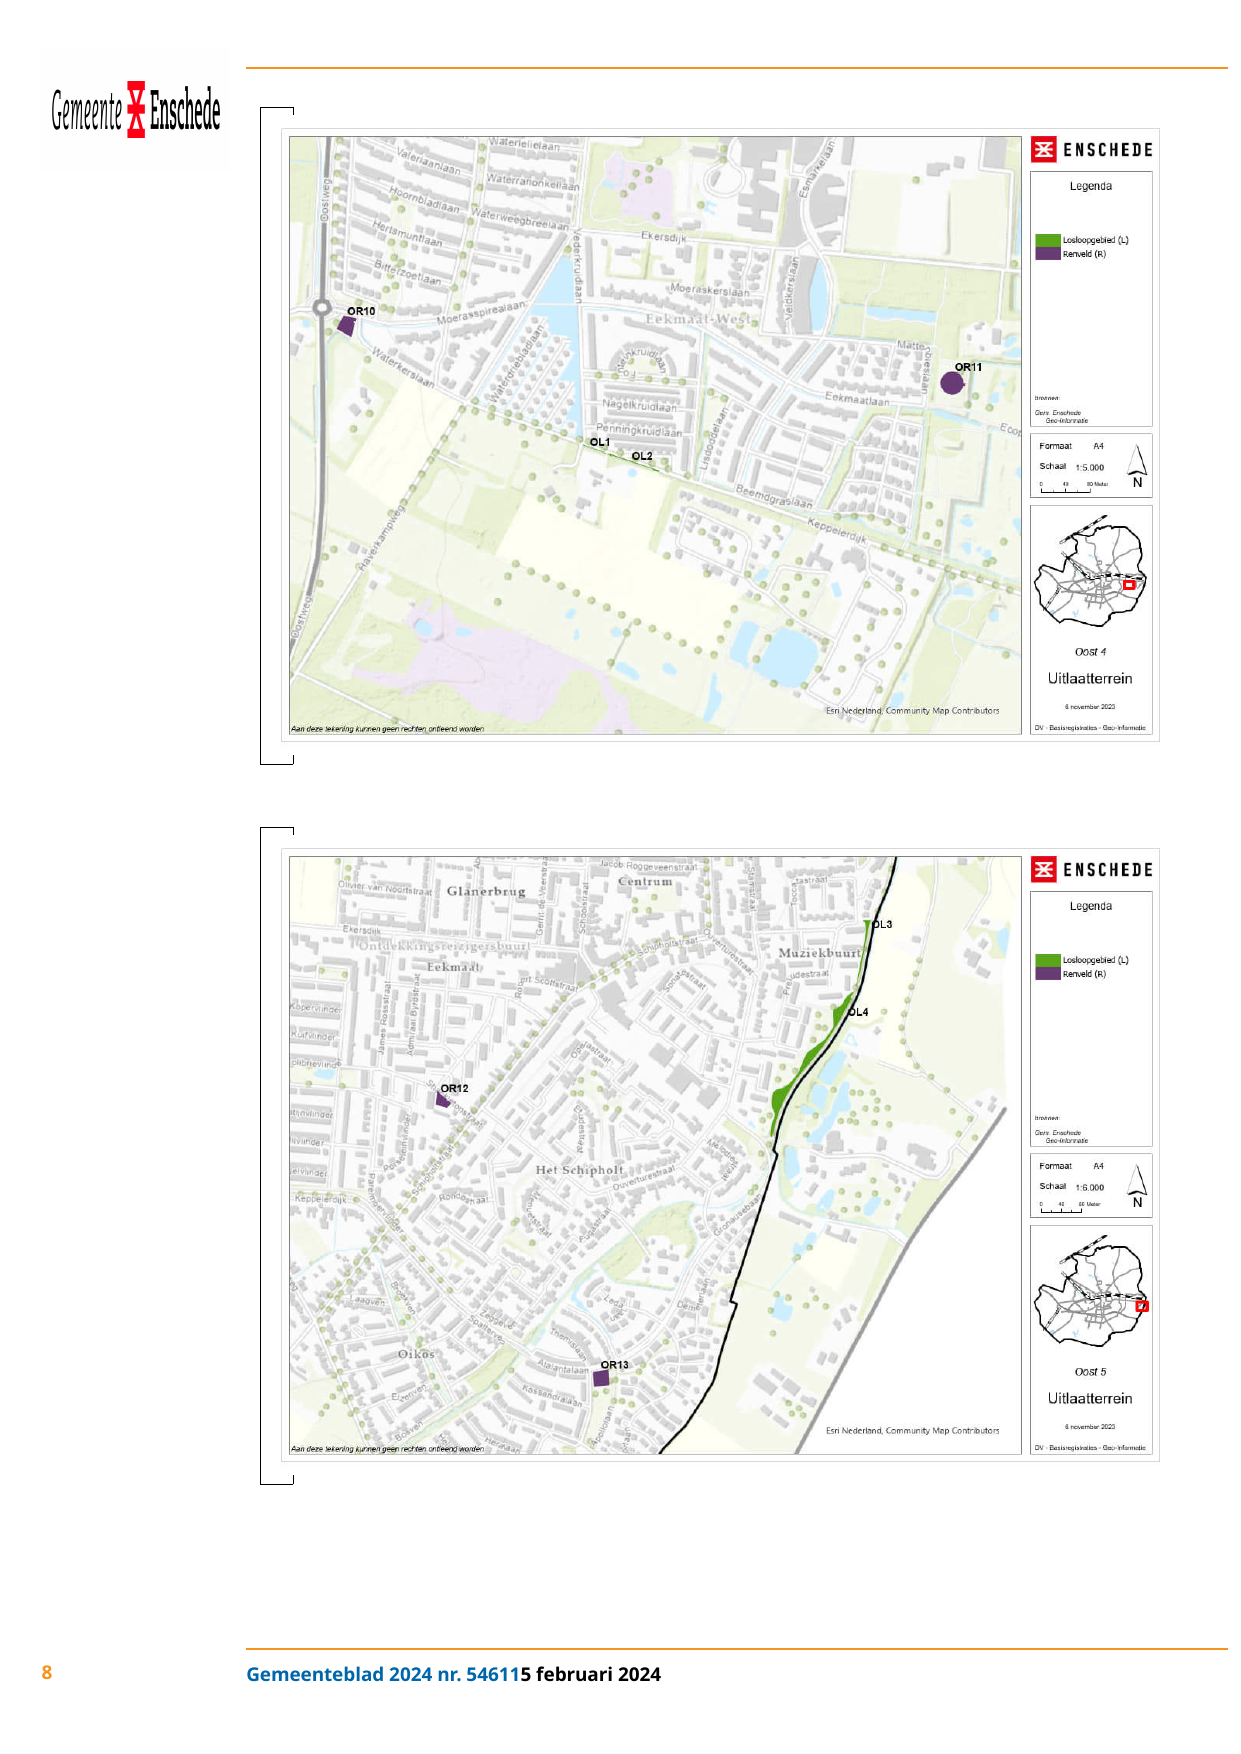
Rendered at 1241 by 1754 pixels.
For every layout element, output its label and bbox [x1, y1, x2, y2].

picture [41, 47, 231, 172]
picture [268, 835, 1173, 1475]
picture [268, 115, 1173, 755]
